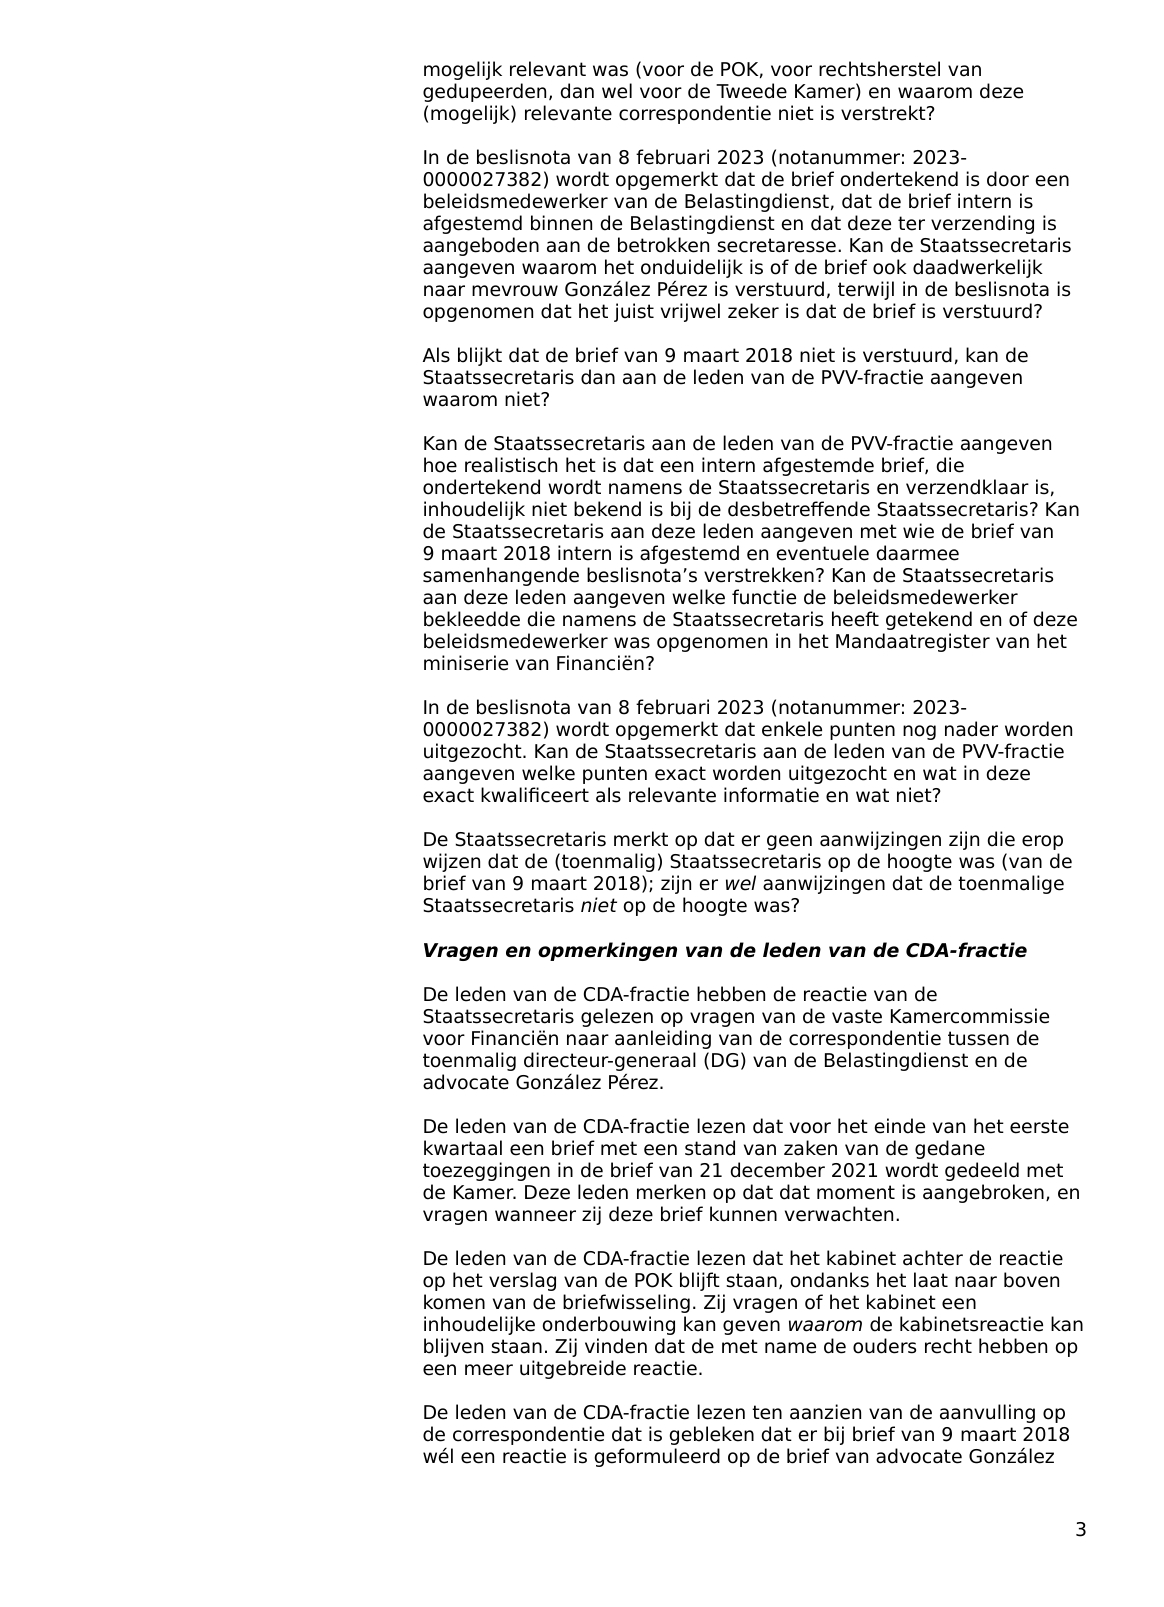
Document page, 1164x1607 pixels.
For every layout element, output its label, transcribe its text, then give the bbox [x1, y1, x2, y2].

text De leden van de CDA-fractie lezen dat voor het einde van het eerste kwartaal een brief met een stand van zaken van de gedane toezeggingen in de brief van 21 december 2021 wordt gedeeld met de Kamer. Deze leden merken op dat dat moment is aangebroken, en vragen wanneer zij deze brief kunnen verwachten. [422, 1116, 1087, 1226]
text mogelijk relevant was (voor de POK, voor rechtsherstel van gedupeerden, dan wel voor de Tweede Kamer) en waarom deze (mogelijk) relevante correspondentie niet is verstrekt? [422, 59, 1087, 125]
text De leden van de CDA-fractie lezen ten aanzien van de aanvulling op de correspondentie dat is gebleken dat er bij brief van 9 maart 2018 wél een reactie is geformuleerd op de brief van advocate González [422, 1402, 1087, 1468]
text De leden van de CDA-fractie hebben de reactie van de Staatssecretaris gelezen op vragen van de vaste Kamercommissie voor Financiën naar aanleiding van de correspondentie tussen de toenmalig directeur-generaal (DG) van de Belastingdienst en de advocate González Pérez. [422, 984, 1087, 1093]
text Als blijkt dat de brief van 9 maart 2018 niet is verstuurd, kan de Staatssecretaris dan aan de leden van de PVV-fractie aangeven waarom niet? [422, 345, 1087, 411]
text De leden van de CDA-fractie lezen dat het kabinet achter de reactie op het verslag van de POK blijft staan, ondanks het laat naar boven komen van de briefwisseling. Zij vragen of het kabinet een inhoudelijke onderbouwing kan geven waarom de kabinetsreactie kan blijven staan. Zij vinden dat de met name de ouders recht hebben op een meer uitgebreide reactie. [422, 1248, 1087, 1380]
text In de beslisnota van 8 februari 2023 (notanummer: 2023-0000027382) wordt opgemerkt dat enkele punten nog nader worden uitgezocht. Kan de Staatssecretaris aan de leden van de PVV-fractie aangeven welke punten exact worden uitgezocht en wat in deze exact kwalificeert als relevante informatie en wat niet? [422, 697, 1087, 807]
subtitle Vragen en opmerkingen van de leden van de CDA-fractie [422, 939, 1087, 961]
text De Staatssecretaris merkt op dat er geen aanwijzingen zijn die erop wijzen dat de (toenmalig) Staatssecretaris op de hoogte was (van de brief van 9 maart 2018); zijn er wel aanwijzingen dat de toenmalige Staatssecretaris niet op de hoogte was? [422, 829, 1087, 917]
text Kan de Staatssecretaris aan de leden van de PVV-fractie aangeven hoe realistisch het is dat een intern afgestemde brief, die ondertekend wordt namens de Staatssecretaris en verzendklaar is, inhoudelijk niet bekend is bij de desbetreffende Staatssecretaris? Kan de Staatssecretaris aan deze leden aangeven met wie de brief van 9 maart 2018 intern is afgestemd en eventuele daarmee samenhangende beslisnota’s verstrekken? Kan de Staatssecretaris aan deze leden aangeven welke functie de beleidsmedewerker bekleedde die namens de Staatssecretaris heeft getekend en of deze beleidsmedewerker was opgenomen in het Mandaatregister van het miniserie van Financiën? [422, 433, 1087, 675]
text In de beslisnota van 8 februari 2023 (notanummer: 2023-0000027382) wordt opgemerkt dat de brief ondertekend is door een beleidsmedewerker van de Belastingdienst, dat de brief intern is afgestemd binnen de Belastingdienst en dat deze ter verzending is aangeboden aan de betrokken secretaresse. Kan de Staatssecretaris aangeven waarom het onduidelijk is of de brief ook daadwerkelijk naar mevrouw González Pérez is verstuurd, terwijl in de beslisnota is opgenomen dat het juist vrijwel zeker is dat de brief is verstuurd? [422, 147, 1087, 323]
